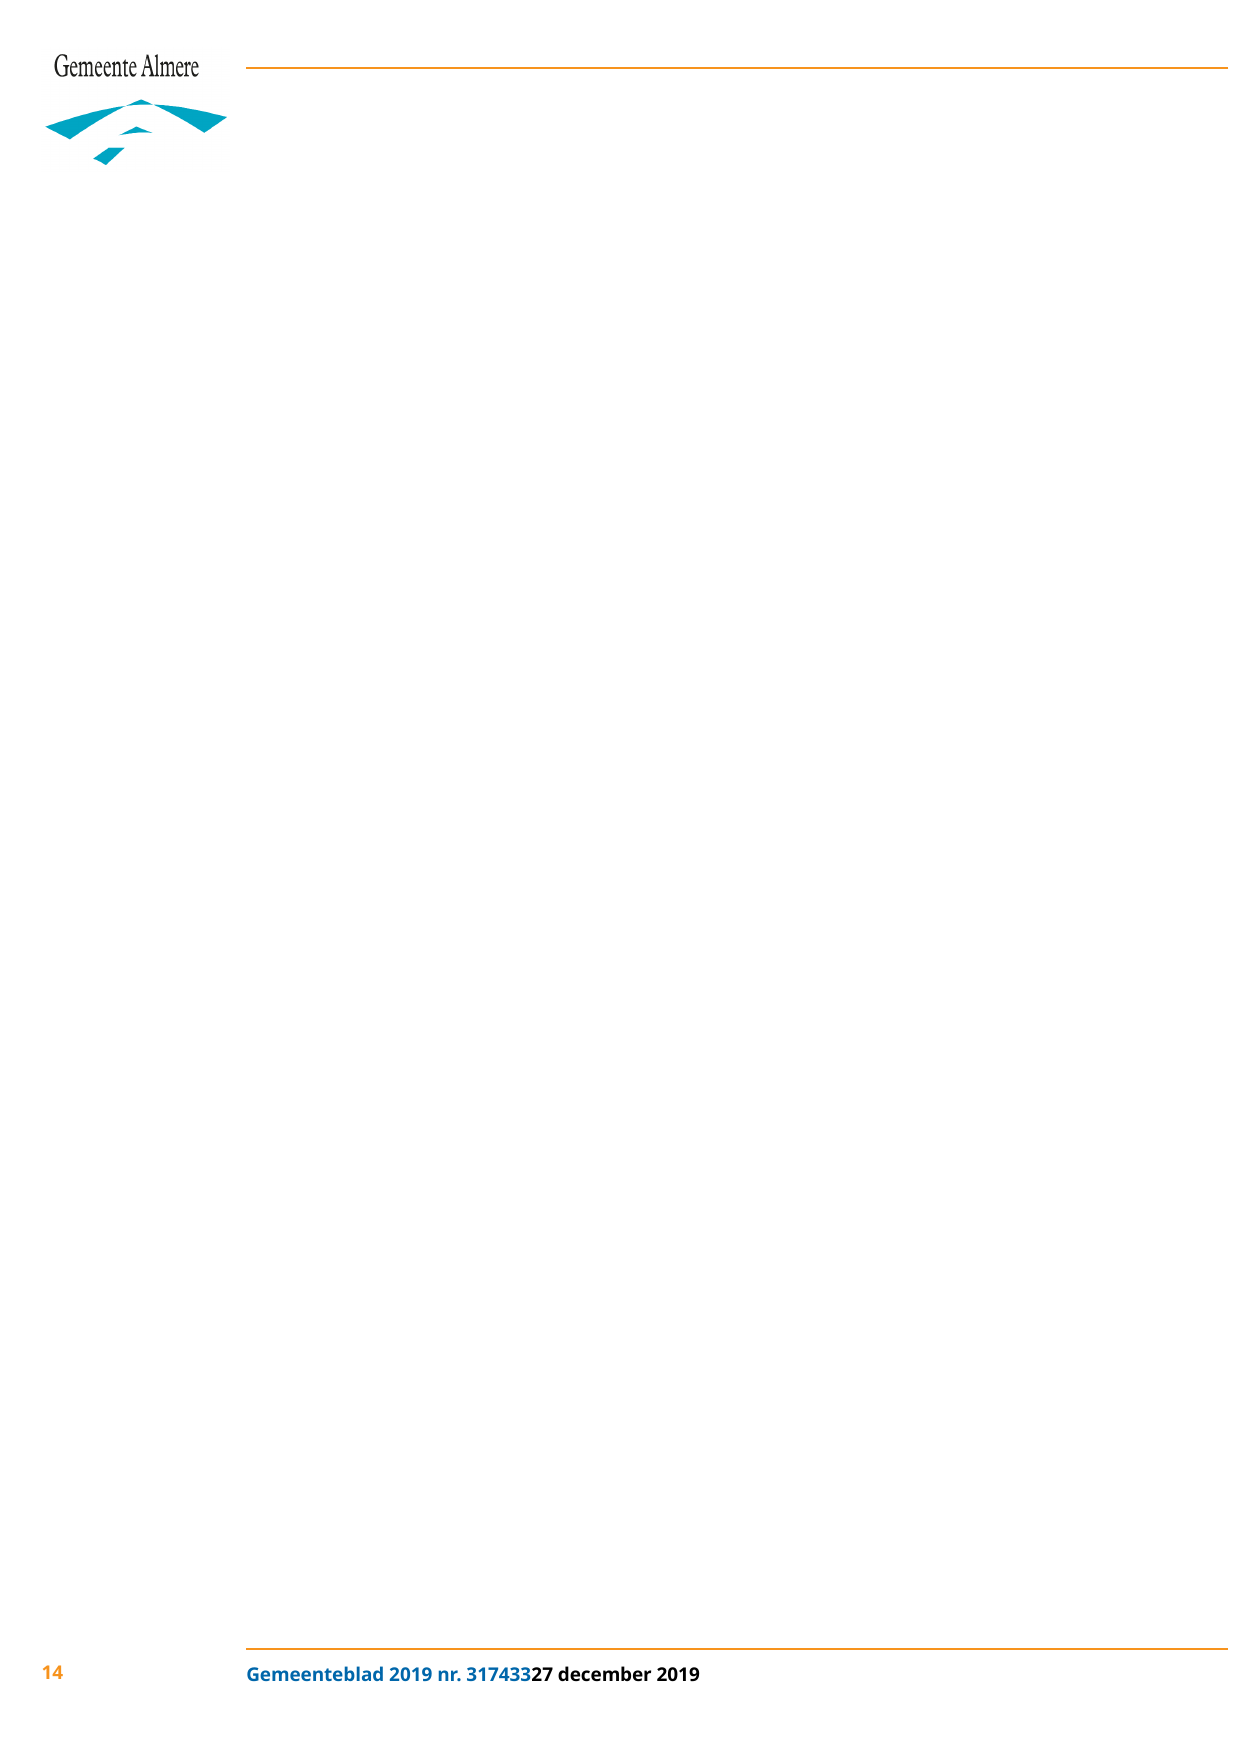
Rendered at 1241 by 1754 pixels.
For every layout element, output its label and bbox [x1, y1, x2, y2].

picture [41, 47, 231, 172]
